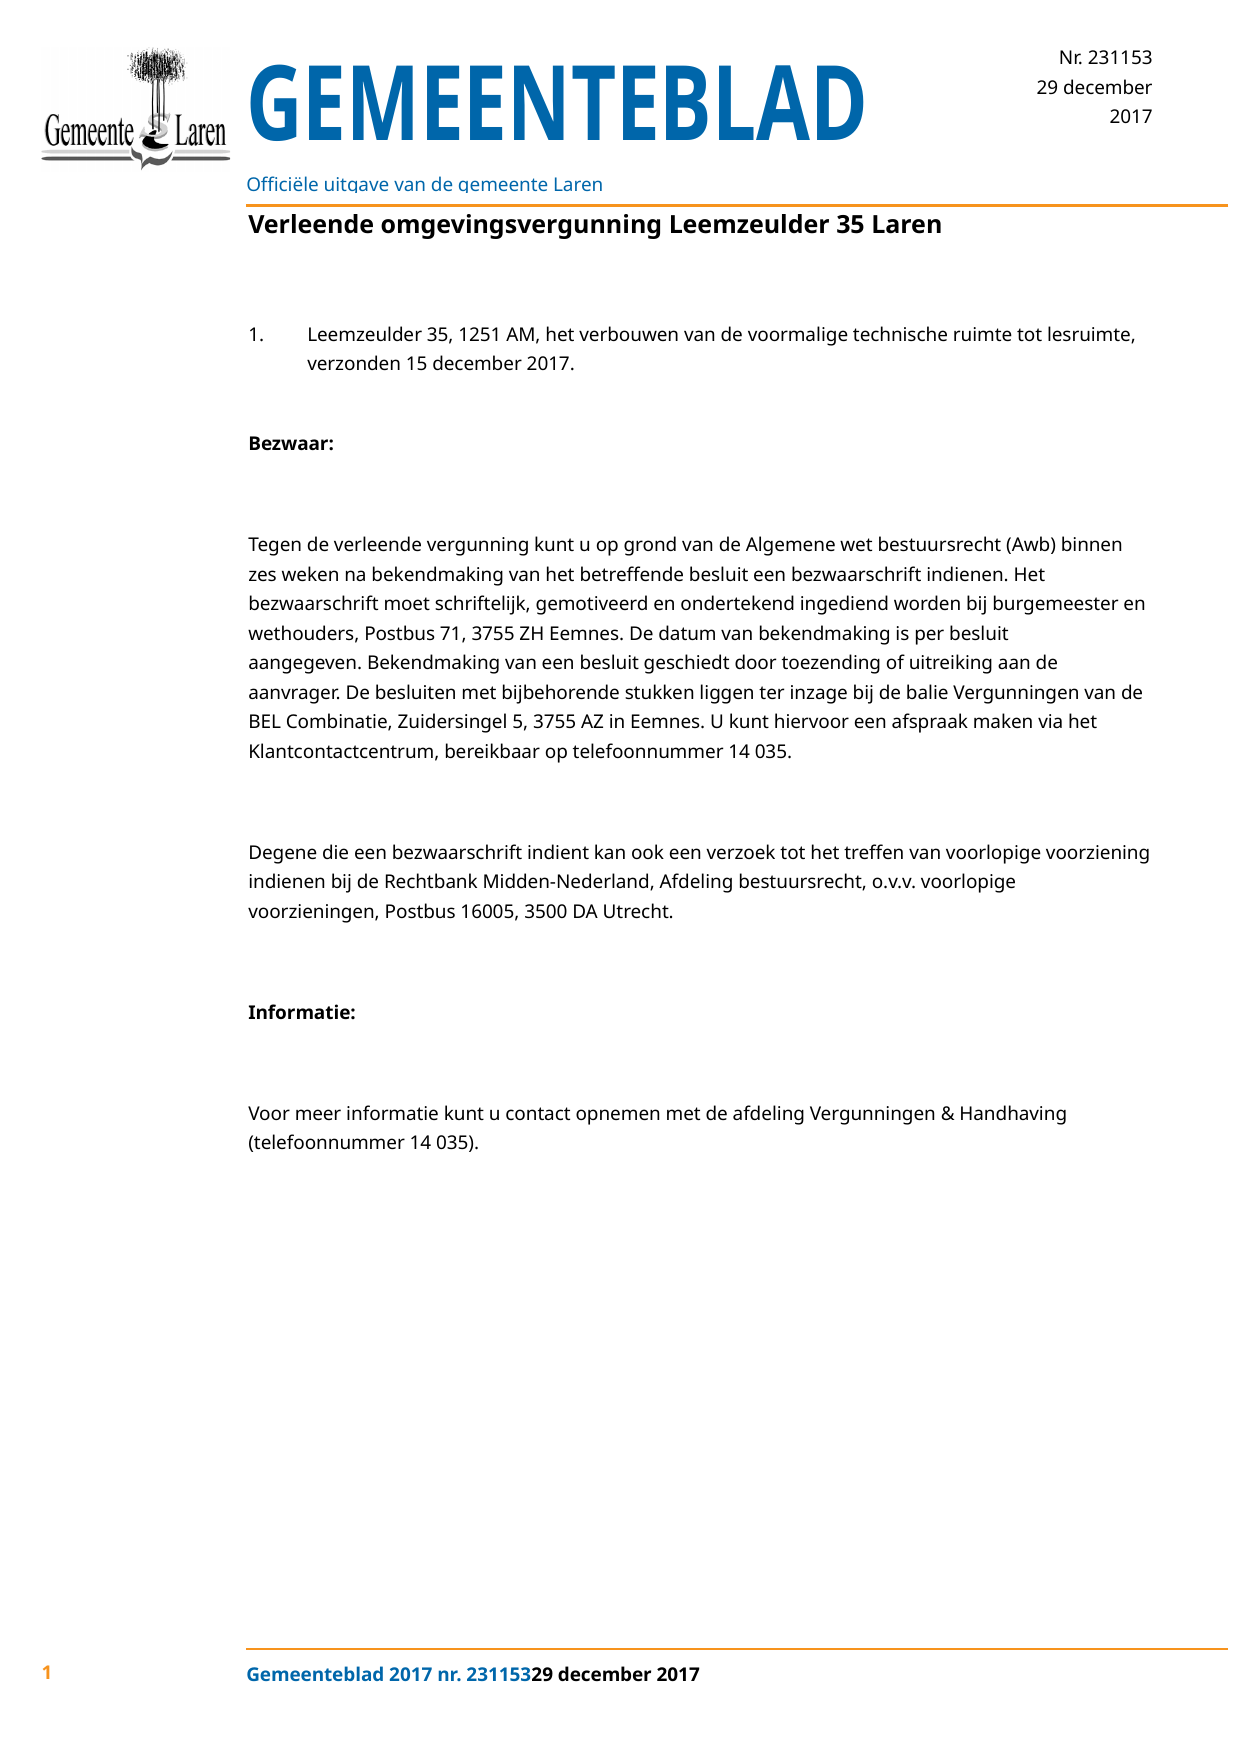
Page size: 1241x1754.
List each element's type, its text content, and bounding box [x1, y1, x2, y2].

picture [41, 47, 231, 172]
text Informatie: [248, 999, 1152, 1025]
text Degene die een bezwaarschrift indient kan ook een verzoek tot het treffen van voorlopige voorziening indienen bij de Rechtbank Midden-Nederland, Afdeling bestuursrecht, o.v.v. voorlopige voorzieningen, Postbus 16005, 3500 DA Utrecht. [248, 839, 1152, 924]
text Tegen de verleende vergunning kunt u op grond van de Algemene wet bestuursrecht (Awb) binnen zes weken na bekendmaking van het betreffende besluit een bezwaarschrift indienen. Het bezwaarschrift moet schriftelijk, gemotiveerd en ondertekend ingediend worden bij burgemeester en wethouders, Postbus 71, 3755 ZH Eemnes. De datum van bekendmaking is per besluit aangegeven. Bekendmaking van een besluit geschiedt door toezending of uitreiking aan de aanvrager. De besluiten met bijbehorende stukken liggen ter inzage bij de balie Vergunningen van de BEL Combinatie, Zuidersingel 5, 3755 AZ in Eemnes. U kunt hiervoor een afspraak maken via het Klantcontactcentrum, bereikbaar op telefoonnummer 14 035. [248, 531, 1152, 764]
text Voor meer informatie kunt u contact opnemen met de afdeling Vergunningen & Handhaving (telefoonnummer 14 035). [248, 1100, 1152, 1155]
text Verleende omgevingsvergunning Leemzeulder 35 Laren [248, 207, 1152, 241]
list Leemzeulder 35, 1251 AM, het verbouwen van de voormalige technische ruimte tot lesruimte, verzonden 15 december 2017. [248, 321, 1152, 376]
text Bezwaar: [248, 430, 1152, 456]
